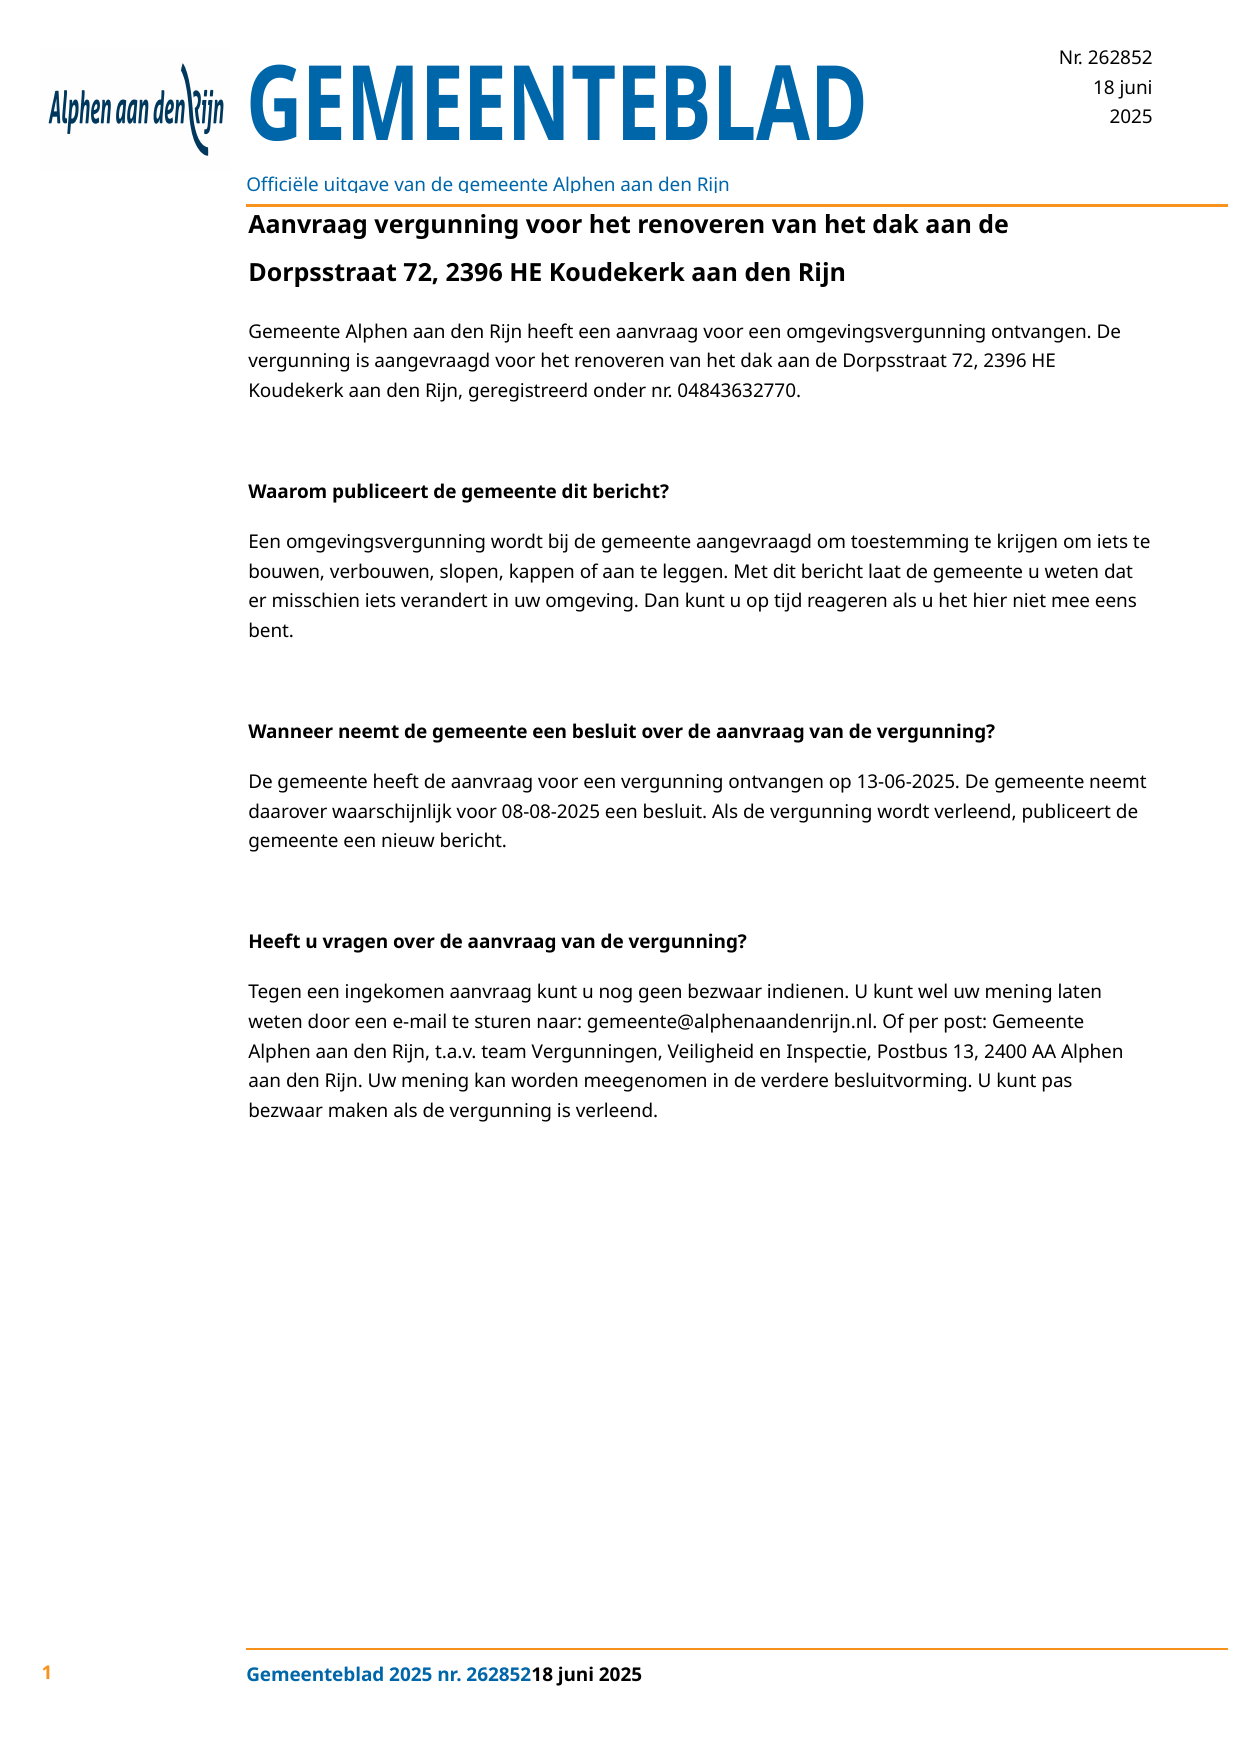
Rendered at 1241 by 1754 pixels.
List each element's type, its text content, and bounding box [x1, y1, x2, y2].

text Wanneer neemt de gemeente een besluit over de aanvraag van de vergunning? [248, 718, 1152, 744]
text Een omgevingsvergunning wordt bij de gemeente aangevraagd om toestemming te krijgen om iets te bouwen, verbouwen, slopen, kappen of aan te leggen. Met dit bericht laat de gemeente u weten dat er misschien iets verandert in uw omgeving. Dan kunt u op tijd reageren als u het hier niet mee eens bent. [248, 528, 1152, 643]
text Aanvraag vergunning voor het renoveren van het dak aan de Dorpsstraat 72, 2396 HE Koudekerk aan den Rijn [248, 207, 1152, 288]
text Waarom publiceert de gemeente dit bericht? [248, 478, 1152, 504]
text Gemeente Alphen aan den Rijn heeft een aanvraag voor een omgevingsvergunning ontvangen. De vergunning is aangevraagd voor het renoveren van het dak aan de Dorpsstraat 72, 2396 HE Koudekerk aan den Rijn, geregistreerd onder nr. 04843632770. [248, 318, 1152, 403]
picture [41, 47, 231, 172]
text Tegen een ingekomen aanvraag kunt u nog geen bezwaar indienen. U kunt wel uw mening laten weten door een e-mail te sturen naar: gemeente@alphenaandenrijn.nl. Of per post: Gemeente Alphen aan den Rijn, t.a.v. team Vergunningen, Veiligheid en Inspectie, Postbus 13, 2400 AA Alphen aan den Rijn. Uw mening kan worden meegenomen in de verdere besluitvorming. U kunt pas bezwaar maken als de vergunning is verleend. [248, 979, 1152, 1123]
text De gemeente heeft de aanvraag voor een vergunning ontvangen op 13-06-2025. De gemeente neemt daarover waarschijnlijk voor 08-08-2025 een besluit. Als de vergunning wordt verleend, publiceert de gemeente een nieuw bericht. [248, 768, 1152, 853]
text Heeft u vragen over de aanvraag van de vergunning? [248, 928, 1152, 954]
